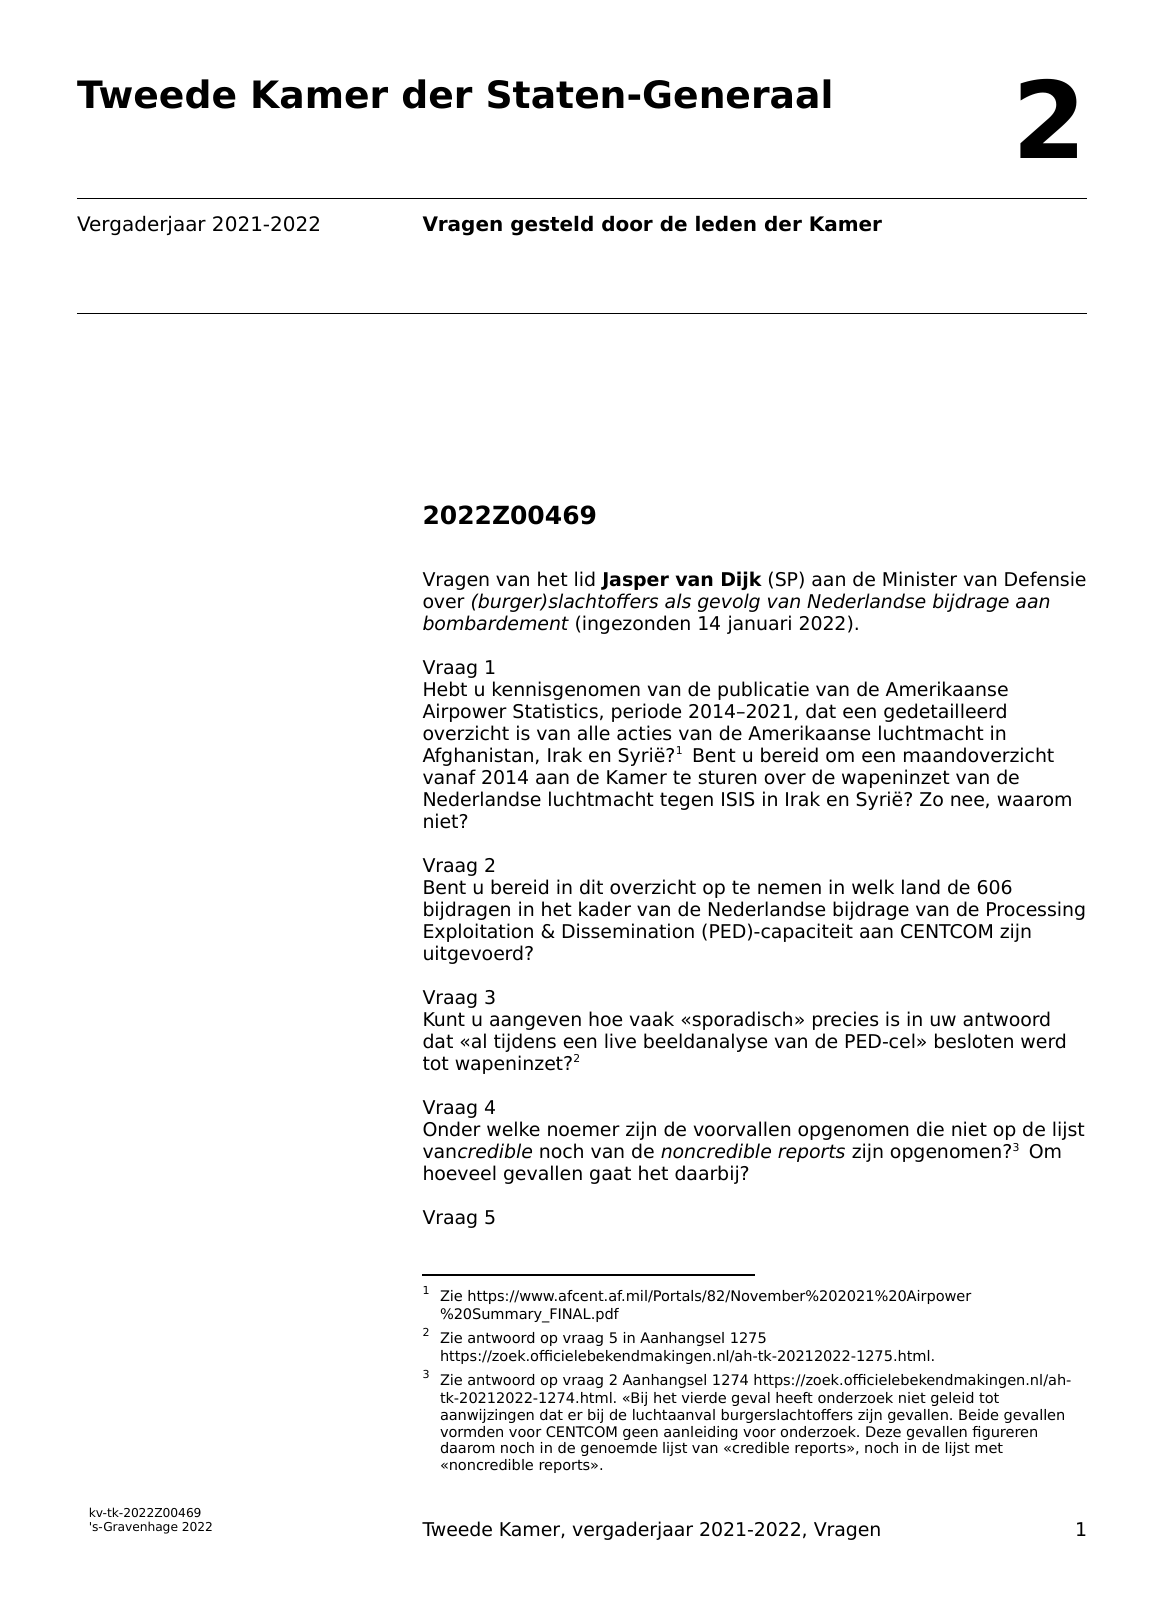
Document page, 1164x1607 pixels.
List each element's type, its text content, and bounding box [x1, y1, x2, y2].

text kv-tk-2022Z00469 [88, 1506, 323, 1520]
text Zie https://www.afcent.af.mil/Portals/82/November%202021%20Airpower%20Summary_FINAL.pdf [422, 1284, 1087, 1323]
text Onder welke noemer zijn de voorvallen opgenomen die niet op de lijst vancredible noch van de noncredible reports zijn opgenomen? Om hoeveel gevallen gaat het daarbij? [422, 1119, 1087, 1185]
text Hebt u kennisgenomen van de publicatie van de Amerikaanse Airpower Statistics, periode 2014–2021, dat een gedetailleerd overzicht is van alle acties van de Amerikaanse luchtmacht in Afghanistan, Irak en Syrië? Bent u bereid om een maandoverzicht vanaf 2014 aan de Kamer te sturen over de wapeninzet van de Nederlandse luchtmacht tegen ISIS in Irak en Syrië? Zo nee, waarom niet? [422, 679, 1087, 833]
text 's-Gravenhage 2022 [88, 1520, 323, 1534]
text Zie antwoord op vraag 5 in Aanhangsel 1275 https://zoek.officielebekendmakingen.nl/ah-tk-20212022-1275.html. [422, 1326, 1087, 1365]
table_header 2 [886, 59, 1087, 198]
text Vraag 5 [422, 1207, 1087, 1229]
text Bent u bereid in dit overzicht op te nemen in welk land de 606 bijdragen in het kader van de Nederlandse bijdrage van de Processing Exploitation & Dissemination (PED)-capaciteit aan CENTCOM zijn uitgevoerd? [422, 877, 1087, 965]
text Vraag 3 [422, 987, 1087, 1009]
text Vragen van het lid Jasper van Dijk (SP) aan de Minister van Defensie over (burger)slachtoffers als gevolg van Nederlandse bijdrage aan bombardement (ingezonden 14 januari 2022). [422, 569, 1087, 635]
text Vraag 1 [422, 657, 1087, 679]
table_cell Vragen gesteld door de leden der Kamer [422, 199, 1087, 313]
table_cell Vergaderjaar 2021-2022 [77, 199, 422, 313]
text Kunt u aangeven hoe vaak «sporadisch» precies is in uw antwoord dat «al tijdens een live beeldanalyse van de PED-cel» besloten werd tot wapeninzet? [422, 1009, 1087, 1075]
text Zie antwoord op vraag 2 Aanhangsel 1274 https://zoek.officielebekendmakingen.nl/ah-tk-20212022-1274.html. «Bij het vierde geval heeft onderzoek niet geleid tot aanwijzingen dat er bij de luchtaanval burgerslachtoffers zijn gevallen. Beide gevallen vormden voor CENTCOM geen aanleiding voor onderzoek. Deze gevallen figureren daarom noch in de genoemde lijst van «credible reports», noch in de lijst met «noncredible reports». [422, 1368, 1087, 1474]
text 2022Z00469 [422, 501, 1087, 531]
table_header Tweede Kamer der Staten-Generaal [77, 59, 886, 198]
text Vraag 2 [422, 855, 1087, 877]
text Vraag 4 [422, 1097, 1087, 1119]
